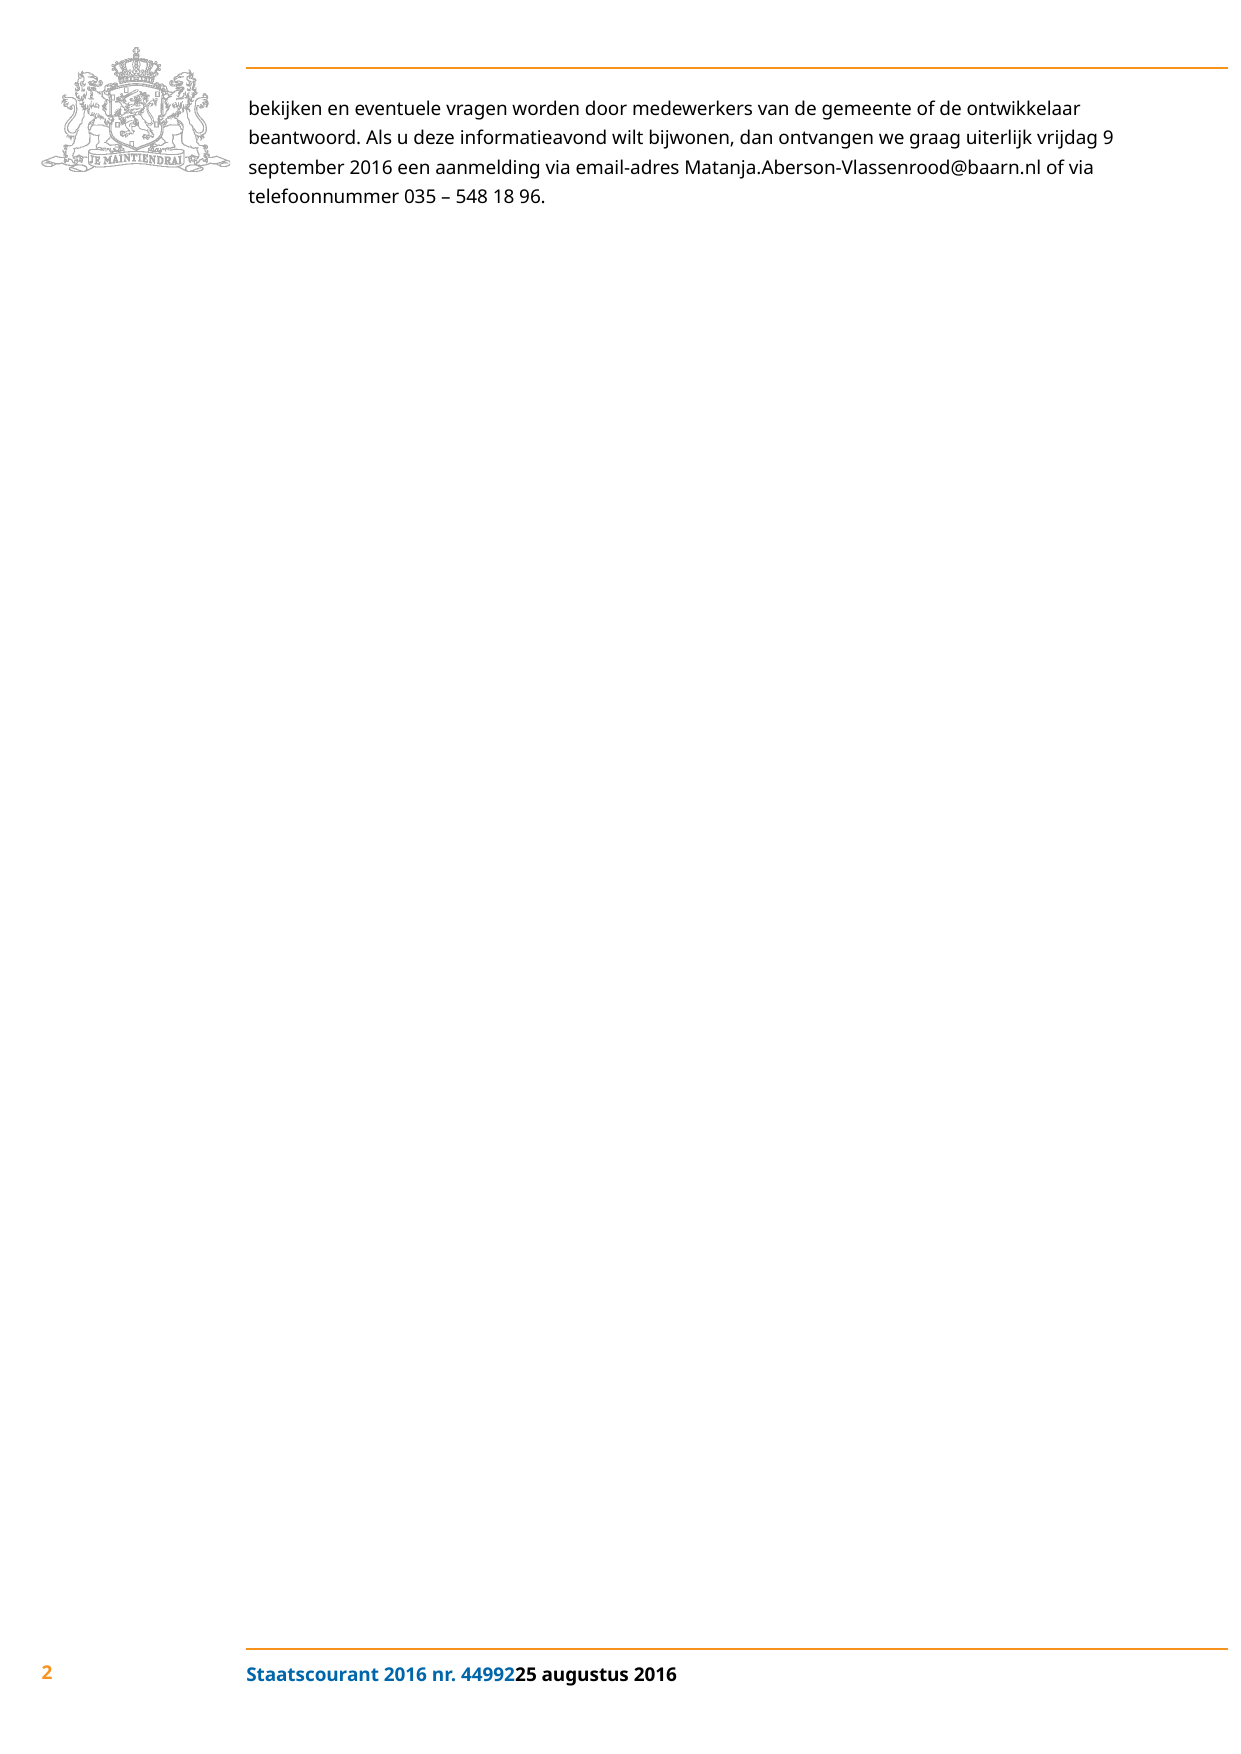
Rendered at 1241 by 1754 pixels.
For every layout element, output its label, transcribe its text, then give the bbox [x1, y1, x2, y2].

text bekijken en eventuele vragen worden door medewerkers van de gemeente of de ontwikkelaar beantwoord. Als u deze informatieavond wilt bijwonen, dan ontvangen we graag uiterlijk vrijdag 9 september 2016 een aanmelding via email-adres Matanja.Aberson-Vlassenrood@baarn.nl of via telefoonnummer 035 – 548 18 96. [248, 95, 1152, 209]
picture [41, 47, 231, 172]
